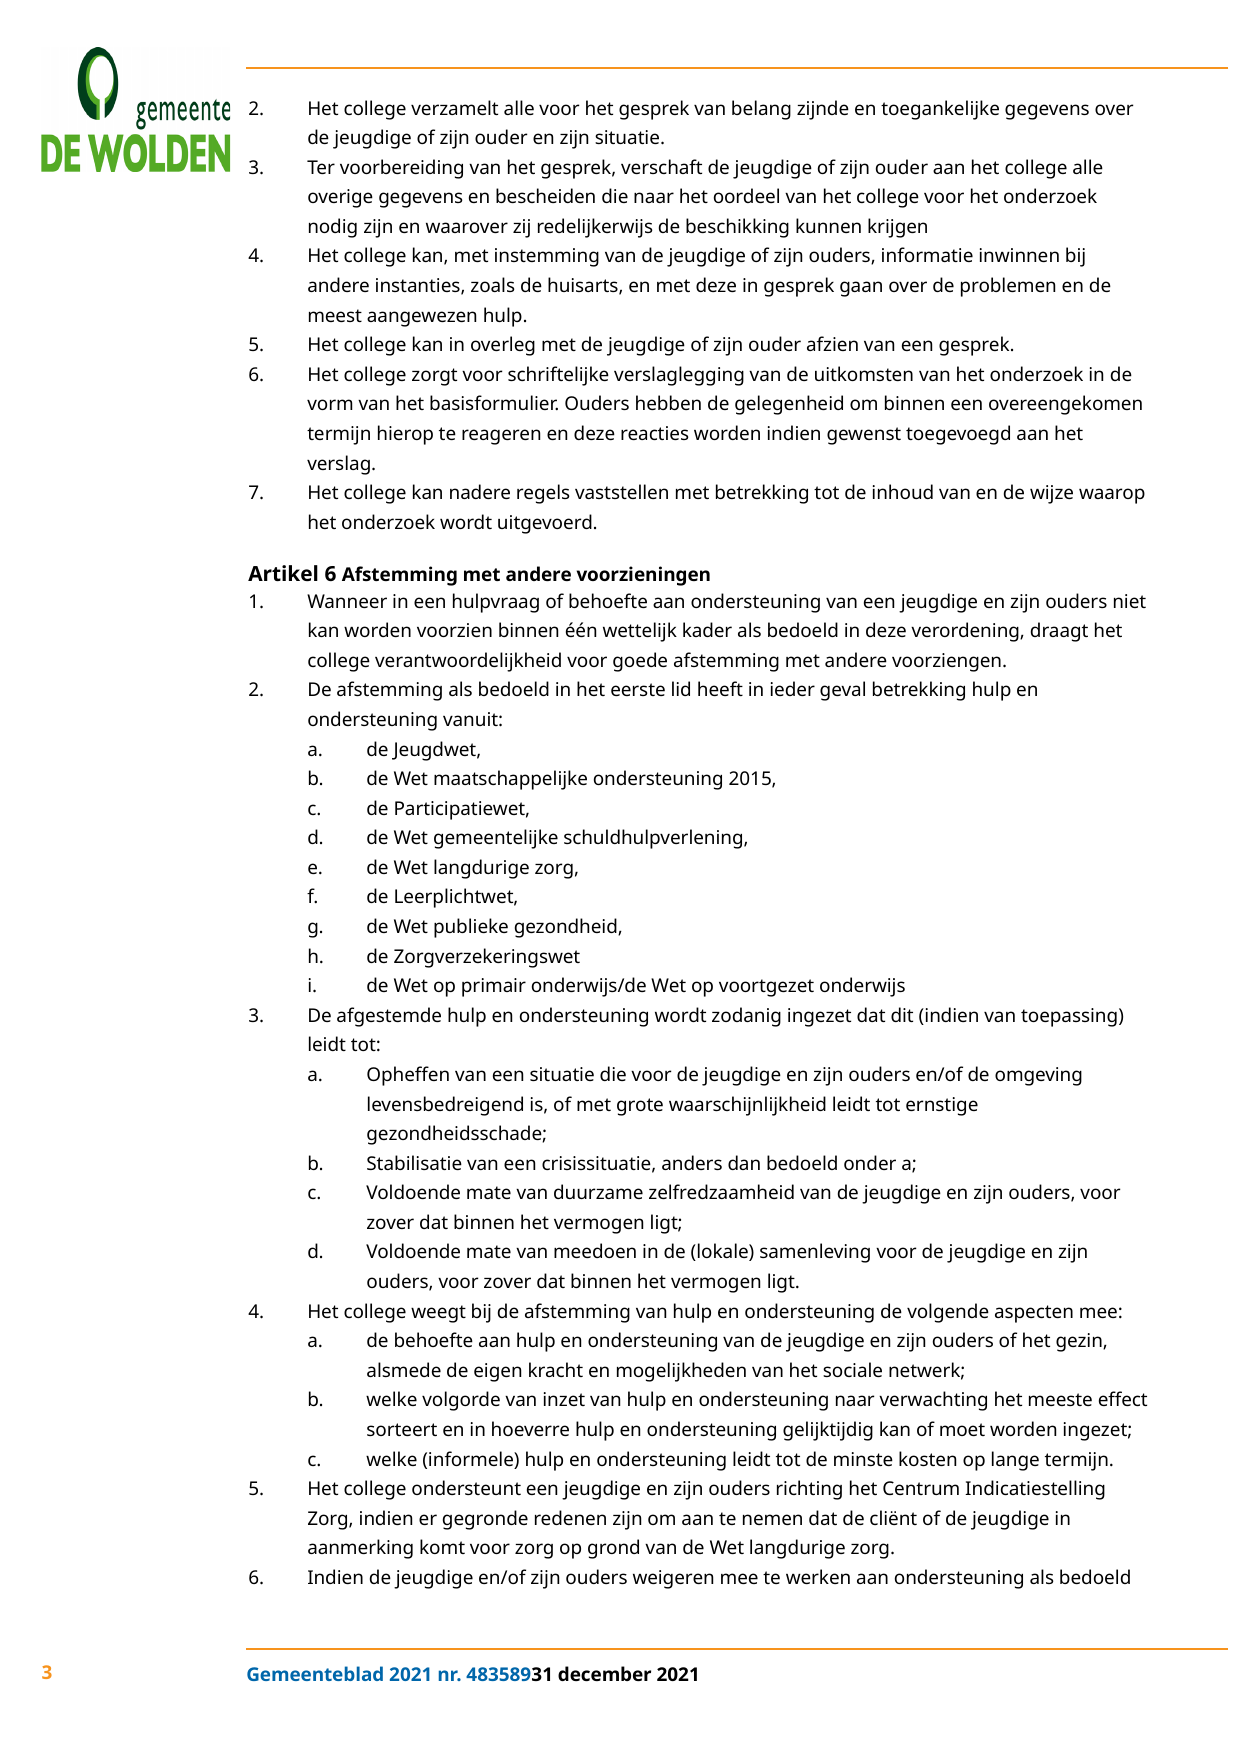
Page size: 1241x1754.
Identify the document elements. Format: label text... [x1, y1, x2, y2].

list Stabilisatie van een crisissituatie, anders dan bedoeld onder a; [307, 1150, 1152, 1176]
picture [41, 47, 231, 172]
list de Wet gemeentelijke schuldhulpverlening, [307, 824, 1152, 850]
list Ter voorbereiding van het gesprek, verschaft de jeugdige of zijn ouder aan het college alle overige gegevens en bescheiden die naar het oordeel van het college voor het onderzoek nodig zijn en waarover zij redelijkerwijs de beschikking kunnen krijgen [248, 154, 1152, 239]
list Voldoende mate van duurzame zelfredzaamheid van de jeugdige en zijn ouders, voor zover dat binnen het vermogen ligt; [307, 1179, 1152, 1235]
list de Wet publieke gezondheid, [307, 913, 1152, 939]
list de Wet langdurige zorg, [307, 854, 1152, 880]
list Het college weegt bij de afstemming van hulp en ondersteuning de volgende aspecten mee: [248, 1298, 1152, 1323]
list Indien de jeugdige en/of zijn ouders weigeren mee te werken aan ondersteuning als bedoeld [248, 1564, 1152, 1590]
list de behoefte aan hulp en ondersteuning van de jeugdige en zijn ouders of het gezin, alsmede de eigen kracht en mogelijkheden van het sociale netwerk; [307, 1327, 1152, 1383]
list De afgestemde hulp en ondersteuning wordt zodanig ingezet dat dit (indien van toepassing) leidt tot: [248, 1002, 1152, 1057]
list welke (informele) hulp en ondersteuning leidt tot de minste kosten op lange termijn. [307, 1446, 1152, 1471]
list de Jeugdwet, [307, 736, 1152, 761]
list Het college kan, met instemming van de jeugdige of zijn ouders, informatie inwinnen bij andere instanties, zoals de huisarts, en met deze in gesprek gaan over de problemen en de meest aangewezen hulp. [248, 243, 1152, 328]
list Het college ondersteunt een jeugdige en zijn ouders richting het Centrum Indicatiestelling Zorg, indien er gegronde redenen zijn om aan te nemen dat de cliënt of de jeugdige in aanmerking komt voor zorg op grond van de Wet langdurige zorg. [248, 1475, 1152, 1560]
list Opheffen van een situatie die voor de jeugdige en zijn ouders en/of de omgeving levensbedreigend is, of met grote waarschijnlijkheid leidt tot ernstige gezondheidsschade; [307, 1061, 1152, 1146]
list welke volgorde van inzet van hulp en ondersteuning naar verwachting het meeste effect sorteert en in hoeverre hulp en ondersteuning gelijktijdig kan of moet worden ingezet; [307, 1387, 1152, 1442]
text Artikel 6 Afstemming met andere voorzieningen [248, 559, 1152, 588]
list Het college kan in overleg met de jeugdige of zijn ouder afzien van een gesprek. [248, 331, 1152, 357]
list Voldoende mate van meedoen in de (lokale) samenleving voor de jeugdige en zijn ouders, voor zover dat binnen het vermogen ligt. [307, 1239, 1152, 1294]
list Wanneer in een hulpvraag of behoefte aan ondersteuning van een jeugdige en zijn ouders niet kan worden voorzien binnen één wettelijk kader als bedoeld in deze verordening, draagt het college verantwoordelijkheid voor goede afstemming met andere voorziengen. [248, 588, 1152, 673]
list de Wet maatschappelijke ondersteuning 2015, [307, 765, 1152, 791]
list de Leerplichtwet, [307, 884, 1152, 909]
list Het college verzamelt alle voor het gesprek van belang zijnde en toegankelijke gegevens over de jeugdige of zijn ouder en zijn situatie. [248, 95, 1152, 150]
list de Wet op primair onderwijs/de Wet op voortgezet onderwijs [307, 972, 1152, 998]
list Het college zorgt voor schriftelijke verslaglegging van de uitkomsten van het onderzoek in de vorm van het basisformulier. Ouders hebben de gelegenheid om binnen een overeengekomen termijn hierop te reageren en deze reacties worden indien gewenst toegevoegd aan het verslag. [248, 361, 1152, 476]
list De afstemming als bedoeld in het eerste lid heeft in ieder geval betrekking hulp en ondersteuning vanuit: [248, 677, 1152, 732]
list de Zorgverzekeringswet [307, 943, 1152, 968]
list Het college kan nadere regels vaststellen met betrekking tot de inhoud van en de wijze waarop het onderzoek wordt uitgevoerd. [248, 479, 1152, 535]
list de Participatiewet, [307, 795, 1152, 821]
